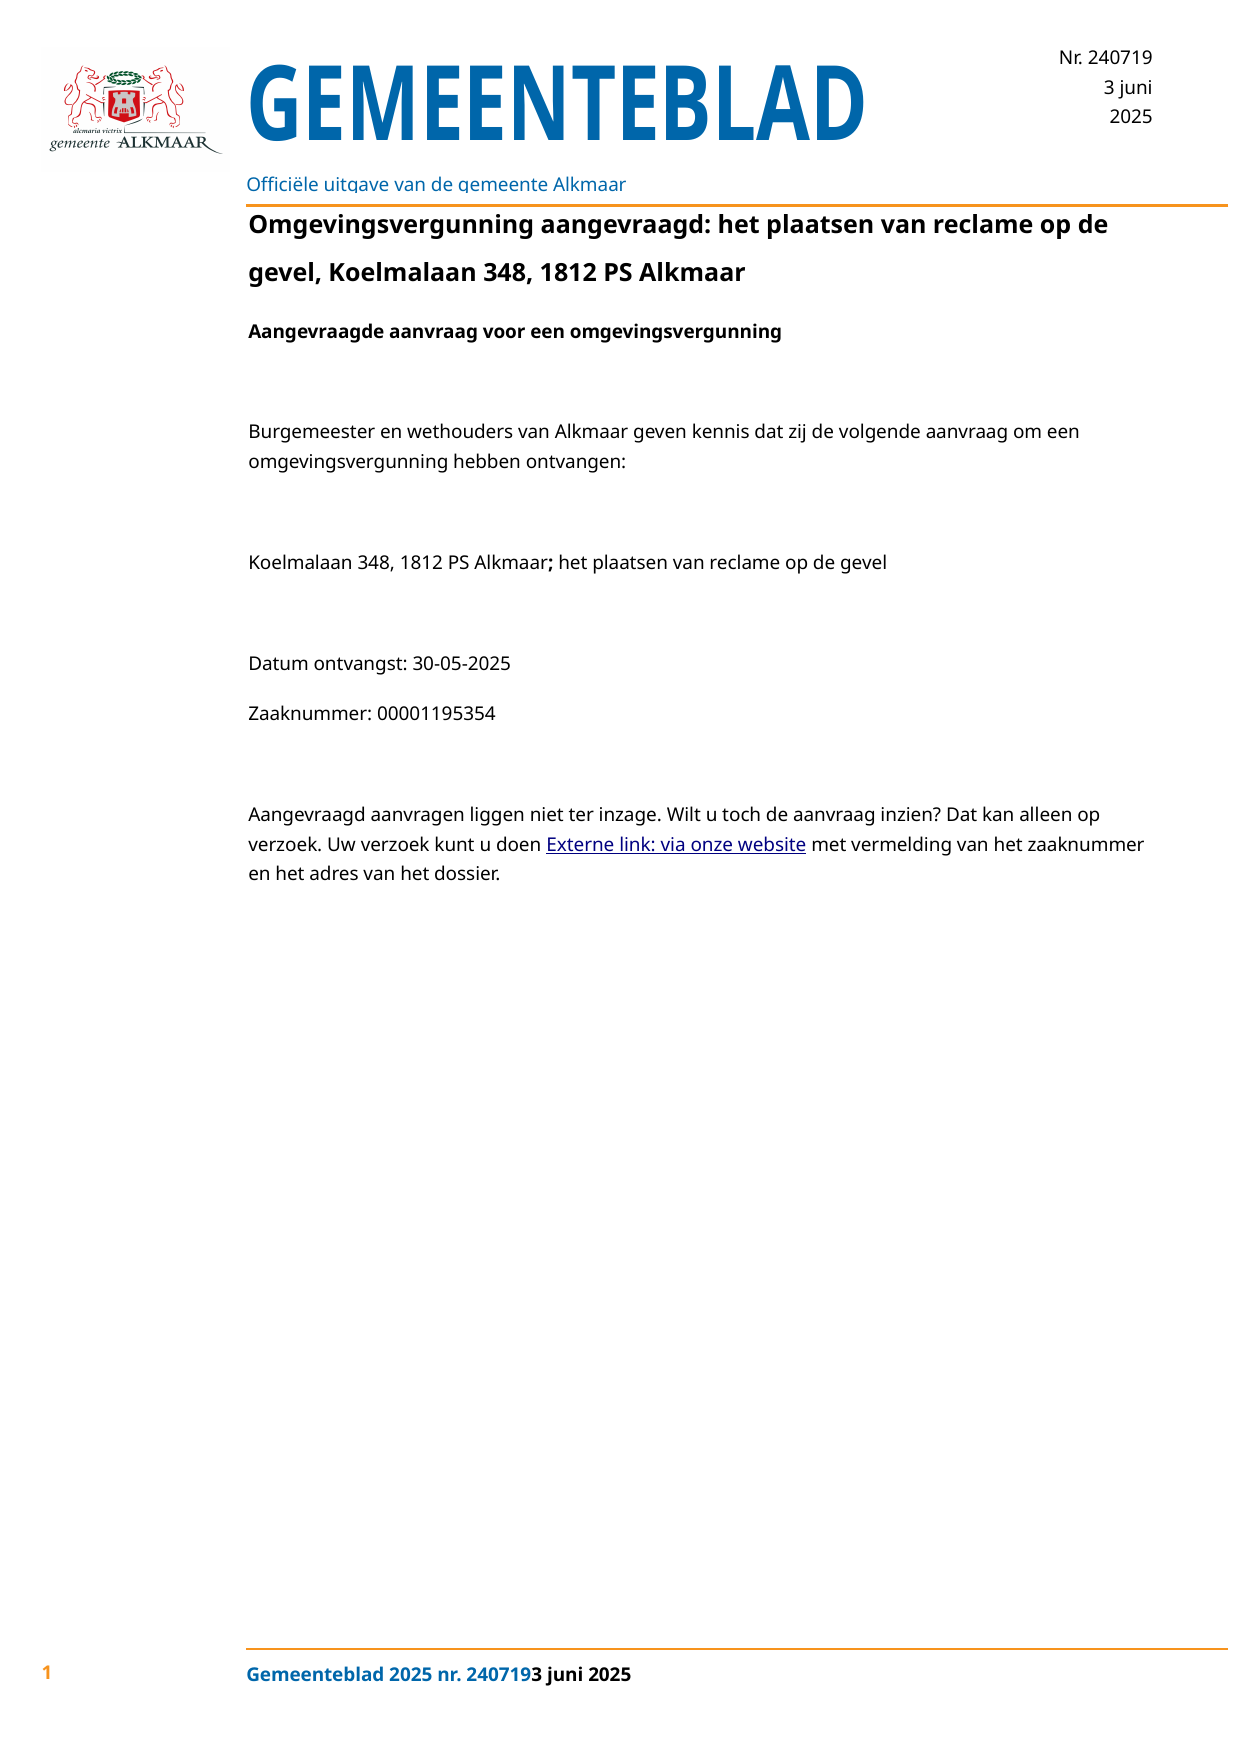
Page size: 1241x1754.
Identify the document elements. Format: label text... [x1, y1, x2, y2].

text Koelmalaan 348, 1812 PS Alkmaar; het plaatsen van reclame op de gevel [248, 549, 1152, 575]
text Omgevingsvergunning aangevraagd: het plaatsen van reclame op de gevel, Koelmalaan 348, 1812 PS Alkmaar [248, 207, 1152, 288]
text Aangevraagde aanvraag voor een omgevingsvergunning [248, 318, 1152, 344]
text Burgemeester en wethouders van Alkmaar geven kennis dat zij de volgende aanvraag om een omgevingsvergunning hebben ontvangen: [248, 419, 1152, 474]
picture [41, 47, 231, 172]
text Datum ontvangst: 30-05-2025 [248, 650, 1152, 676]
text Zaaknummer: 00001195354 [248, 700, 1152, 726]
text Aangevraagd aanvragen liggen niet ter inzage. Wilt u toch de aanvraag inzien? Dat kan alleen op verzoek. Uw verzoek kunt u doen Externe link: via onze website met vermelding van het zaaknummer en het adres van het dossier. [248, 801, 1152, 886]
